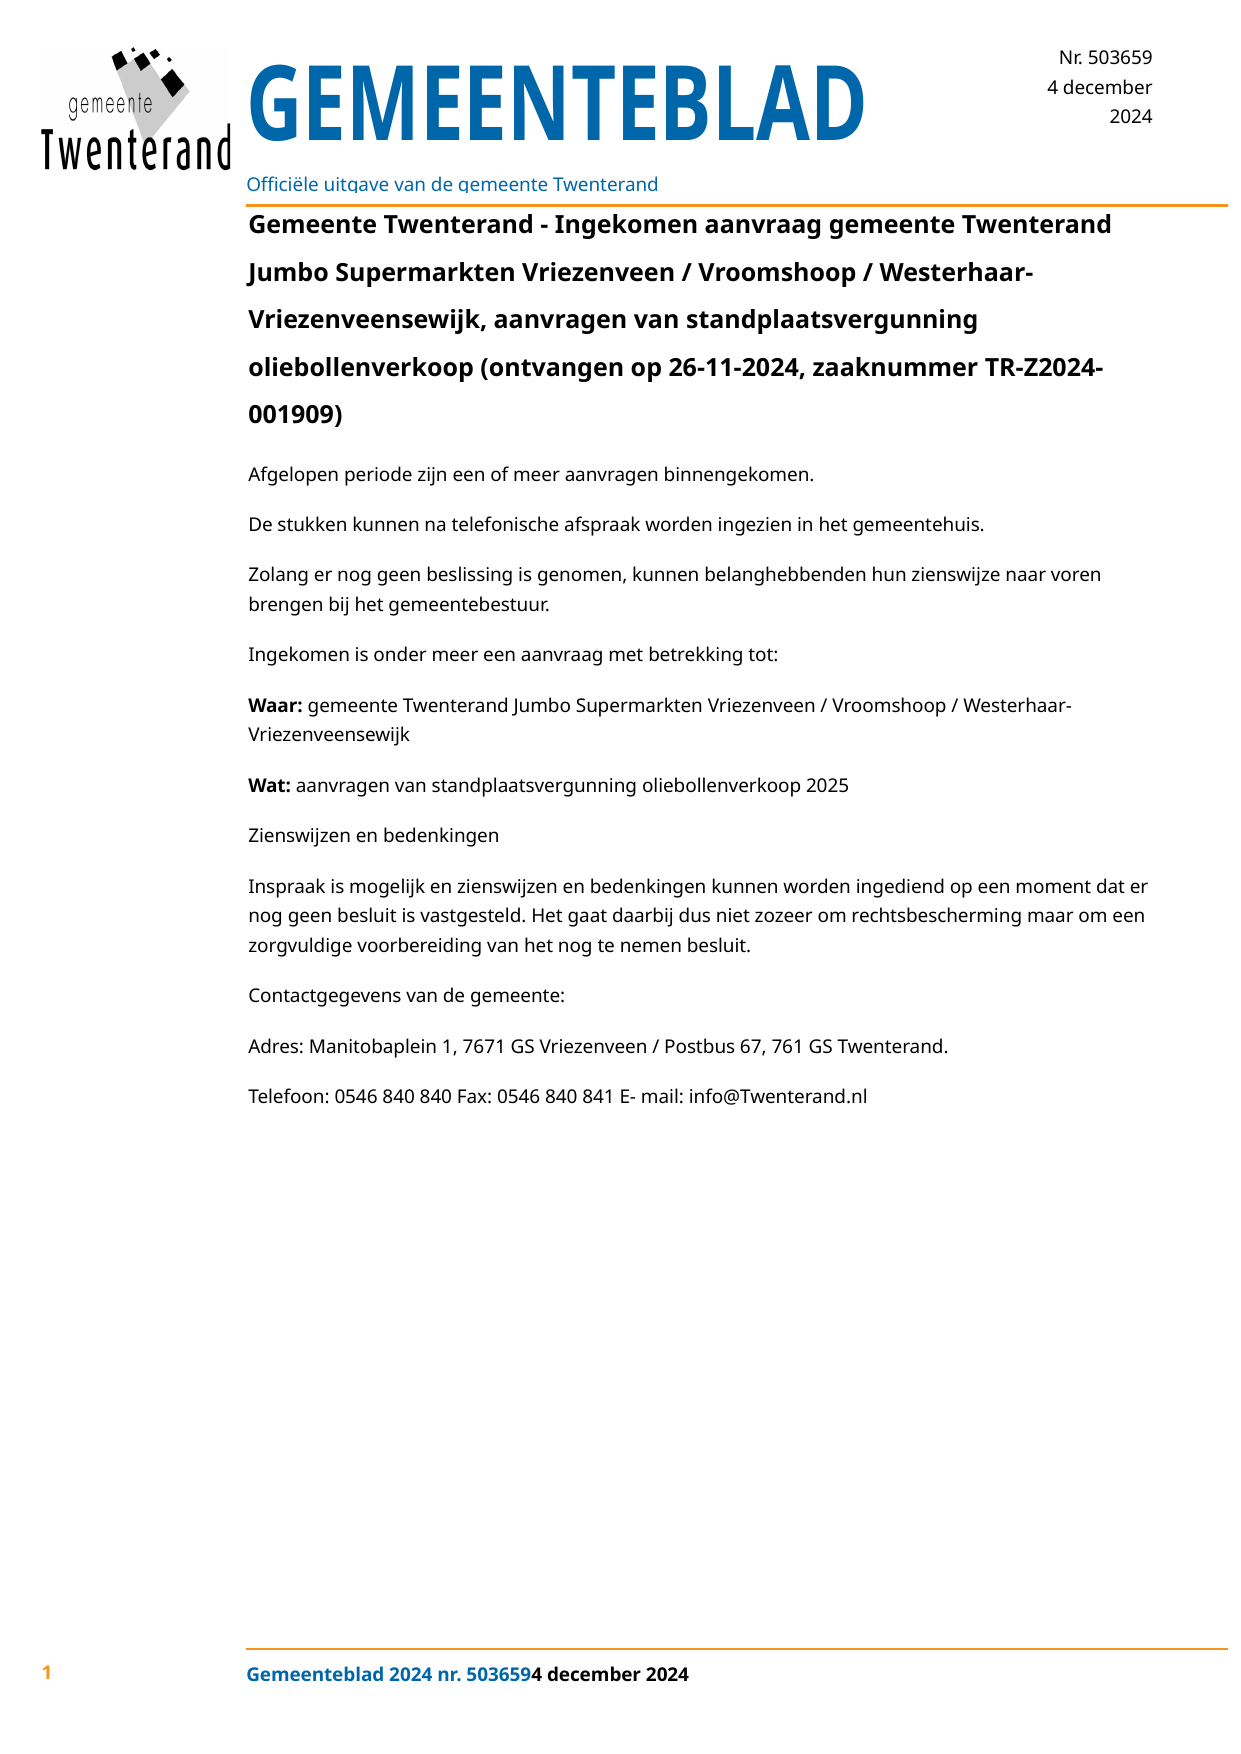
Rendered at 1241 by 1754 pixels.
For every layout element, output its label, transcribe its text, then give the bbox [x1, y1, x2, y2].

text Afgelopen periode zijn een of meer aanvragen binnengekomen. [248, 461, 1152, 486]
text Wat: aanvragen van standplaatsvergunning oliebollenverkoop 2025 [248, 772, 1152, 798]
text Gemeente Twenterand - Ingekomen aanvraag gemeente Twenterand Jumbo Supermarkten Vriezenveen / Vroomshoop / Westerhaar-Vriezenveensewijk, aanvragen van standplaatsvergunning oliebollenverkoop (ontvangen op 26-11-2024, zaaknummer TR-Z2024-001909) [248, 207, 1152, 431]
text Ingekomen is onder meer een aanvraag met betrekking tot: [248, 642, 1152, 667]
text Inspraak is mogelijk en zienswijzen en bedenkingen kunnen worden ingediend op een moment dat er nog geen besluit is vastgesteld. Het gaat daarbij dus niet zozeer om rechtsbescherming maar om een zorgvuldige voorbereiding van het nog te nemen besluit. [248, 873, 1152, 958]
text Zienswijzen en bedenkingen [248, 822, 1152, 848]
picture [41, 47, 231, 172]
text Telefoon: 0546 840 840 Fax: 0546 840 841 E- mail: info@Twenterand.nl [248, 1083, 1152, 1109]
text Contactgegevens van de gemeente: [248, 982, 1152, 1008]
text Waar: gemeente Twenterand Jumbo Supermarkten Vriezenveen / Vroomshoop / Westerhaar-Vriezenveensewijk [248, 692, 1152, 747]
text De stukken kunnen na telefonische afspraak worden ingezien in het gemeentehuis. [248, 511, 1152, 537]
text Zolang er nog geen beslissing is genomen, kunnen belanghebbenden hun zienswijze naar voren brengen bij het gemeentebestuur. [248, 562, 1152, 617]
text Adres: Manitobaplein 1, 7671 GS Vriezenveen / Postbus 67, 761 GS Twenterand. [248, 1033, 1152, 1058]
